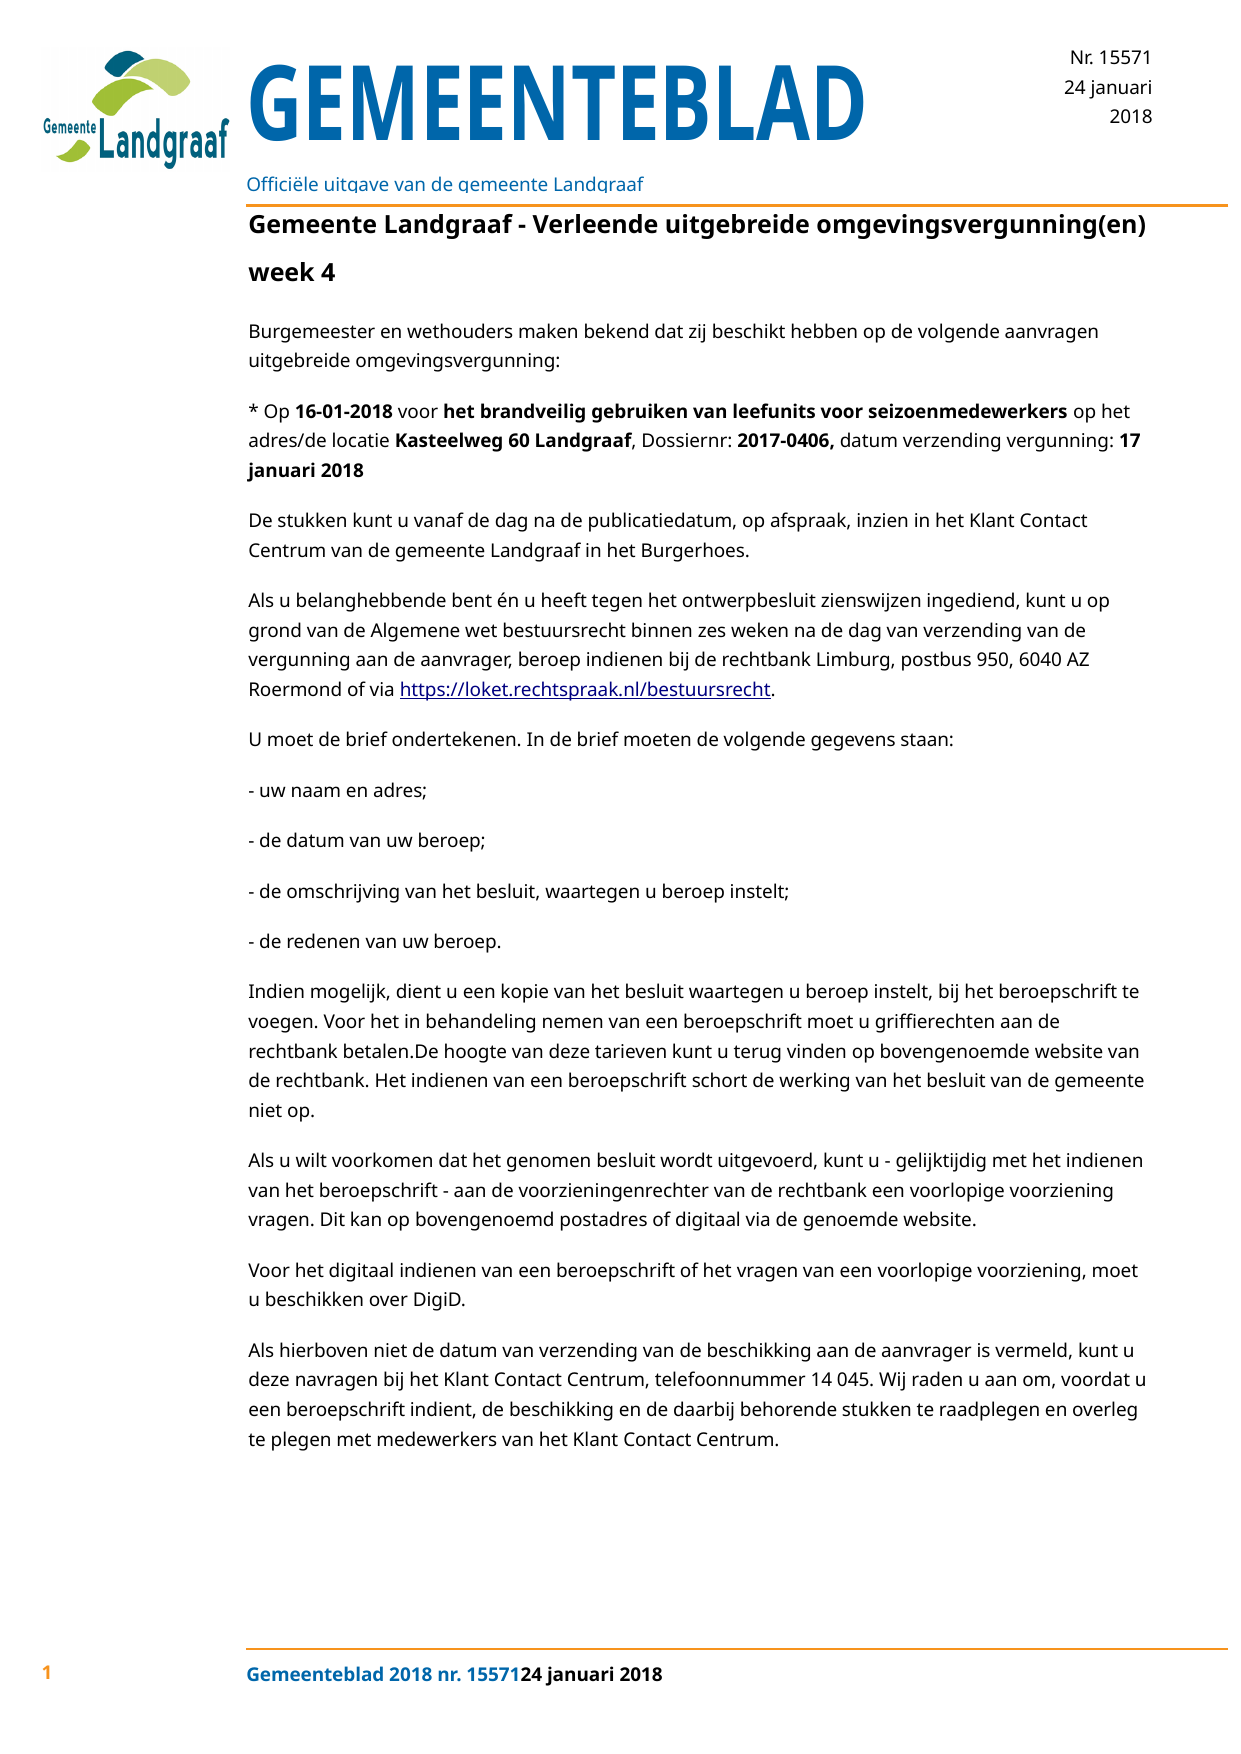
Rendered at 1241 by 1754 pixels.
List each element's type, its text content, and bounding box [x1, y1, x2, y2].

text Voor het digitaal indienen van een beroepschrift of het vragen van een voorlopige voorziening, moet u beschikken over DigiD. [248, 1257, 1152, 1312]
text - de datum van uw beroep; [248, 827, 1152, 853]
text De stukken kunt u vanaf de dag na de publicatiedatum, op afspraak, inzien in het Klant Contact Centrum van de gemeente Landgraaf in het Burgerhoes. [248, 507, 1152, 563]
text Gemeente Landgraaf - Verleende uitgebreide omgevingsvergunning(en) week 4 [248, 207, 1152, 288]
text Als u wilt voorkomen dat het genomen besluit wordt uitgevoerd, kunt u - gelijktijdig met het indienen van het beroepschrift - aan de voorzieningenrechter van de rechtbank een voorlopige voorziening vragen. Dit kan op bovengenoemd postadres of digitaal via de genoemde website. [248, 1147, 1152, 1232]
text Indien mogelijk, dient u een kopie van het besluit waartegen u beroep instelt, bij het beroepschrift te voegen. Voor het in behandeling nemen van een beroepschrift moet u griffierechten aan de rechtbank betalen.De hoogte van deze tarieven kunt u terug vinden op bovengenoemde website van de rechtbank. Het indienen van een beroepschrift schort de werking van het besluit van de gemeente niet op. [248, 979, 1152, 1123]
text Als hierboven niet de datum van verzending van de beschikking aan de aanvrager is vermeld, kunt u deze navragen bij het Klant Contact Centrum, telefoonnummer 14 045. Wij raden u aan om, voordat u een beroepschrift indient, de beschikking en de daarbij behorende stukken te raadplegen en overleg te plegen met medewerkers van het Klant Contact Centrum. [248, 1337, 1152, 1452]
text U moet de brief ondertekenen. In de brief moeten de volgende gegevens staan: [248, 727, 1152, 752]
text Als u belanghebbende bent én u heeft tegen het ontwerpbesluit zienswijzen ingediend, kunt u op grond van de Algemene wet bestuursrecht binnen zes weken na de dag van verzending van de vergunning aan de aanvrager, beroep indienen bij de rechtbank Limburg, postbus 950, 6040 AZ Roermond of via https://loket.rechtspraak.nl/bestuursrecht. [248, 587, 1152, 702]
text * Op 16-01-2018 voor het brandveilig gebruiken van leefunits voor seizoenmedewerkers op het adres/de locatie Kasteelweg 60 Landgraaf, Dossiernr: 2017-0406, datum verzending vergunning: 17 januari 2018 [248, 398, 1152, 483]
picture [41, 47, 231, 172]
text - uw naam en adres; [248, 777, 1152, 803]
text - de redenen van uw beroep. [248, 928, 1152, 954]
text Burgemeester en wethouders maken bekend dat zij beschikt hebben op de volgende aanvragen uitgebreide omgevingsvergunning: [248, 318, 1152, 373]
text - de omschrijving van het besluit, waartegen u beroep instelt; [248, 878, 1152, 904]
